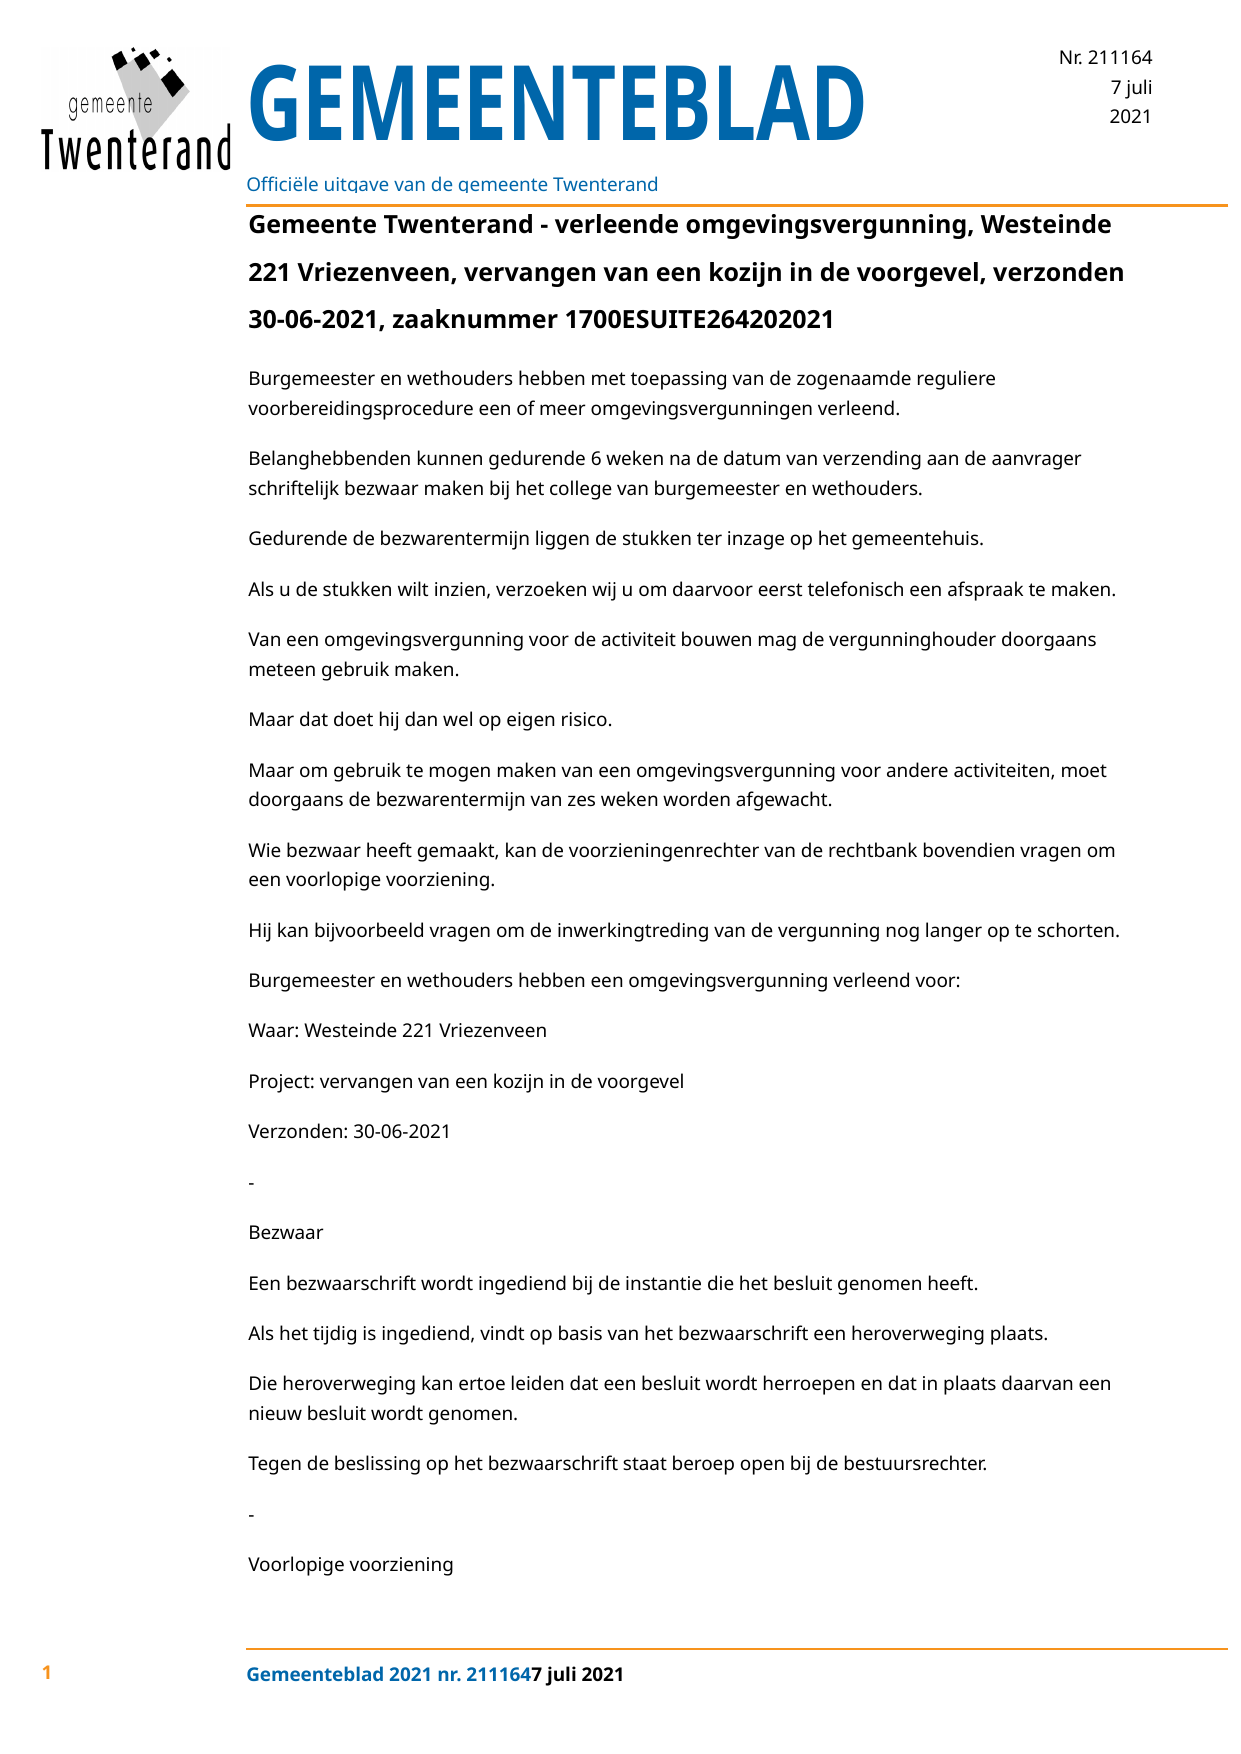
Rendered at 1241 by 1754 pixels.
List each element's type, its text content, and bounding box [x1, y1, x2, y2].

text Maar dat doet hij dan wel op eigen risico. [248, 706, 1152, 732]
text Gemeente Twenterand - verleende omgevingsvergunning, Westeinde 221 Vriezenveen, vervangen van een kozijn in de voorgevel, verzonden 30-06-2021, zaaknummer 1700ESUITE264202021 [248, 207, 1152, 336]
text Tegen de beslissing op het bezwaarschrift staat beroep open bij de bestuursrechter. [248, 1451, 1152, 1476]
text Maar om gebruik te mogen maken van een omgevingsvergunning voor andere activiteiten, moet doorgaans de bezwarentermijn van zes weken worden afgewacht. [248, 757, 1152, 812]
text Voorlopige voorziening [248, 1551, 1152, 1577]
text Burgemeester en wethouders hebben een omgevingsvergunning verleend voor: [248, 967, 1152, 993]
text Verzonden: 30-06-2021 [248, 1118, 1152, 1144]
text Als het tijdig is ingediend, vindt op basis van het bezwaarschrift een heroverweging plaats. [248, 1320, 1152, 1346]
text Belanghebbenden kunnen gedurende 6 weken na de datum van verzending aan de aanvrager schriftelijk bezwaar maken bij het college van burgemeester en wethouders. [248, 446, 1152, 501]
text Burgemeester en wethouders hebben met toepassing van de zogenaamde reguliere voorbereidingsprocedure een of meer omgevingsvergunningen verleend. [248, 366, 1152, 421]
text Wie bezwaar heeft gemaakt, kan de voorzieningenrechter van de rechtbank bovendien vragen om een voorlopige voorziening. [248, 837, 1152, 892]
text Die heroverweging kan ertoe leiden dat een besluit wordt herroepen en dat in plaats daarvan een nieuw besluit wordt genomen. [248, 1371, 1152, 1426]
text Waar: Westeinde 221 Vriezenveen [248, 1018, 1152, 1043]
picture [41, 47, 231, 172]
text Van een omgevingsvergunning voor de activiteit bouwen mag de vergunninghouder doorgaans meteen gebruik maken. [248, 626, 1152, 682]
text - [248, 1169, 1152, 1194]
text Als u de stukken wilt inzien, verzoeken wij u om daarvoor eerst telefonisch een afspraak te maken. [248, 576, 1152, 602]
text Project: vervangen van een kozijn in de voorgevel [248, 1068, 1152, 1094]
text Gedurende de bezwarentermijn liggen de stukken ter inzage op het gemeentehuis. [248, 526, 1152, 551]
text Hij kan bijvoorbeeld vragen om de inwerkingtreding van de vergunning nog langer op te schorten. [248, 917, 1152, 942]
text Een bezwaarschrift wordt ingediend bij de instantie die het besluit genomen heeft. [248, 1270, 1152, 1295]
text Bezwaar [248, 1219, 1152, 1245]
text - [248, 1501, 1152, 1527]
